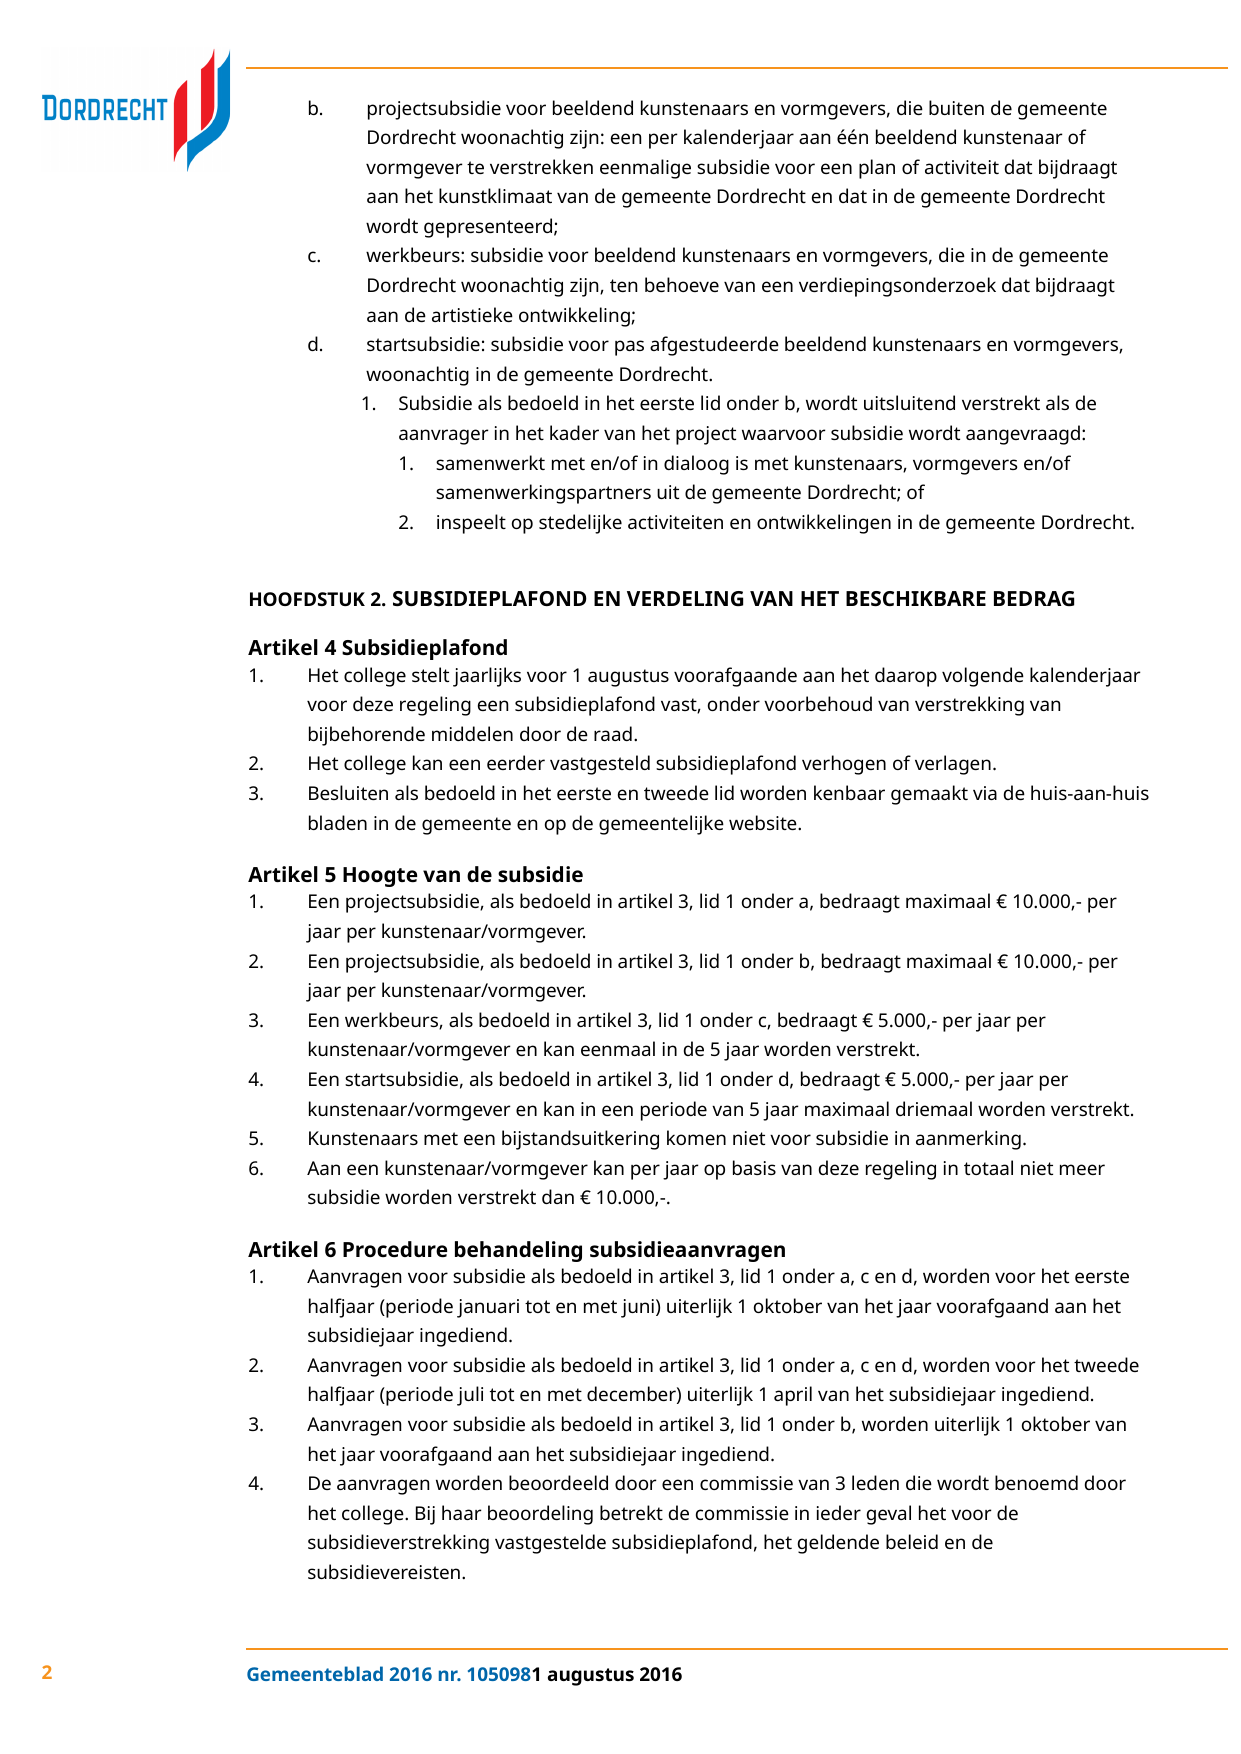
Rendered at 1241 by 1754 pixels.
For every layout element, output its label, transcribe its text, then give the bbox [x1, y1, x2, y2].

list Een startsubsidie, als bedoeld in artikel 3, lid 1 onder d, bedraagt € 5.000,- per jaar per kunstenaar/vormgever en kan in een periode van 5 jaar maximaal driemaal worden verstrekt. [248, 1066, 1152, 1121]
list projectsubsidie voor beeldend kunstenaars en vormgevers, die buiten de gemeente Dordrecht woonachtig zijn: een per kalenderjaar aan één beeldend kunstenaar of vormgever te verstrekken eenmalige subsidie voor een plan of activiteit dat bijdraagt aan het kunstklimaat van de gemeente Dordrecht en dat in de gemeente Dordrecht wordt gepresenteerd; [307, 95, 1152, 239]
text Artikel 4 Subsidieplafond [248, 633, 1152, 662]
text HOOFDSTUK 2. SUBSIDIEPLAFOND EN VERDELING VAN HET BESCHIKBARE BEDRAG [248, 584, 1152, 613]
list inspeelt op stedelijke activiteiten en ontwikkelingen in de gemeente Dordrecht. [398, 509, 1152, 535]
text Artikel 5 Hoogte van de subsidie [248, 860, 1152, 889]
picture [41, 47, 231, 172]
list Besluiten als bedoeld in het eerste en tweede lid worden kenbaar gemaakt via de huis-aan-huis bladen in de gemeente en op de gemeentelijke website. [248, 780, 1152, 836]
list Aanvragen voor subsidie als bedoeld in artikel 3, lid 1 onder b, worden uiterlijk 1 oktober van het jaar voorafgaand aan het subsidiejaar ingediend. [248, 1411, 1152, 1467]
list Subsidie als bedoeld in het eerste lid onder b, wordt uitsluitend verstrekt als de aanvrager in het kader van het project waarvoor subsidie wordt aangevraagd: [361, 391, 1152, 446]
list Een projectsubsidie, als bedoeld in artikel 3, lid 1 onder b, bedraagt maximaal € 10.000,- per jaar per kunstenaar/vormgever. [248, 948, 1152, 1003]
list samenwerkt met en/of in dialoog is met kunstenaars, vormgevers en/of samenwerkingspartners uit de gemeente Dordrecht; of [398, 450, 1152, 505]
list Aan een kunstenaar/vormgever kan per jaar op basis van deze regeling in totaal niet meer subsidie worden verstrekt dan € 10.000,-. [248, 1155, 1152, 1210]
list Kunstenaars met een bijstandsuitkering komen niet voor subsidie in aanmerking. [248, 1125, 1152, 1151]
list Een werkbeurs, als bedoeld in artikel 3, lid 1 onder c, bedraagt € 5.000,- per jaar per kunstenaar/vormgever en kan eenmaal in de 5 jaar worden verstrekt. [248, 1007, 1152, 1062]
list De aanvragen worden beoordeeld door een commissie van 3 leden die wordt benoemd door het college. Bij haar beoordeling betrekt de commissie in ieder geval het voor de subsidieverstrekking vastgestelde subsidieplafond, het geldende beleid en de subsidievereisten. [248, 1470, 1152, 1585]
list Aanvragen voor subsidie als bedoeld in artikel 3, lid 1 onder a, c en d, worden voor het tweede halfjaar (periode juli tot en met december) uiterlijk 1 april van het subsidiejaar ingediend. [248, 1352, 1152, 1407]
list Het college kan een eerder vastgesteld subsidieplafond verhogen of verlagen. [248, 751, 1152, 776]
text Artikel 6 Procedure behandeling subsidieaanvragen [248, 1235, 1152, 1263]
list werkbeurs: subsidie voor beeldend kunstenaars en vormgevers, die in de gemeente Dordrecht woonachtig zijn, ten behoeve van een verdiepingsonderzoek dat bijdraagt aan de artistieke ontwikkeling; [307, 243, 1152, 328]
list Aanvragen voor subsidie als bedoeld in artikel 3, lid 1 onder a, c en d, worden voor het eerste halfjaar (periode januari tot en met juni) uiterlijk 1 oktober van het jaar voorafgaand aan het subsidiejaar ingediend. [248, 1263, 1152, 1348]
list Het college stelt jaarlijks voor 1 augustus voorafgaande aan het daarop volgende kalenderjaar voor deze regeling een subsidieplafond vast, onder voorbehoud van verstrekking van bijbehorende middelen door de raad. [248, 662, 1152, 747]
list startsubsidie: subsidie voor pas afgestudeerde beeldend kunstenaars en vormgevers, woonachtig in de gemeente Dordrecht. [307, 331, 1152, 387]
list Een projectsubsidie, als bedoeld in artikel 3, lid 1 onder a, bedraagt maximaal € 10.000,- per jaar per kunstenaar/vormgever. [248, 889, 1152, 944]
